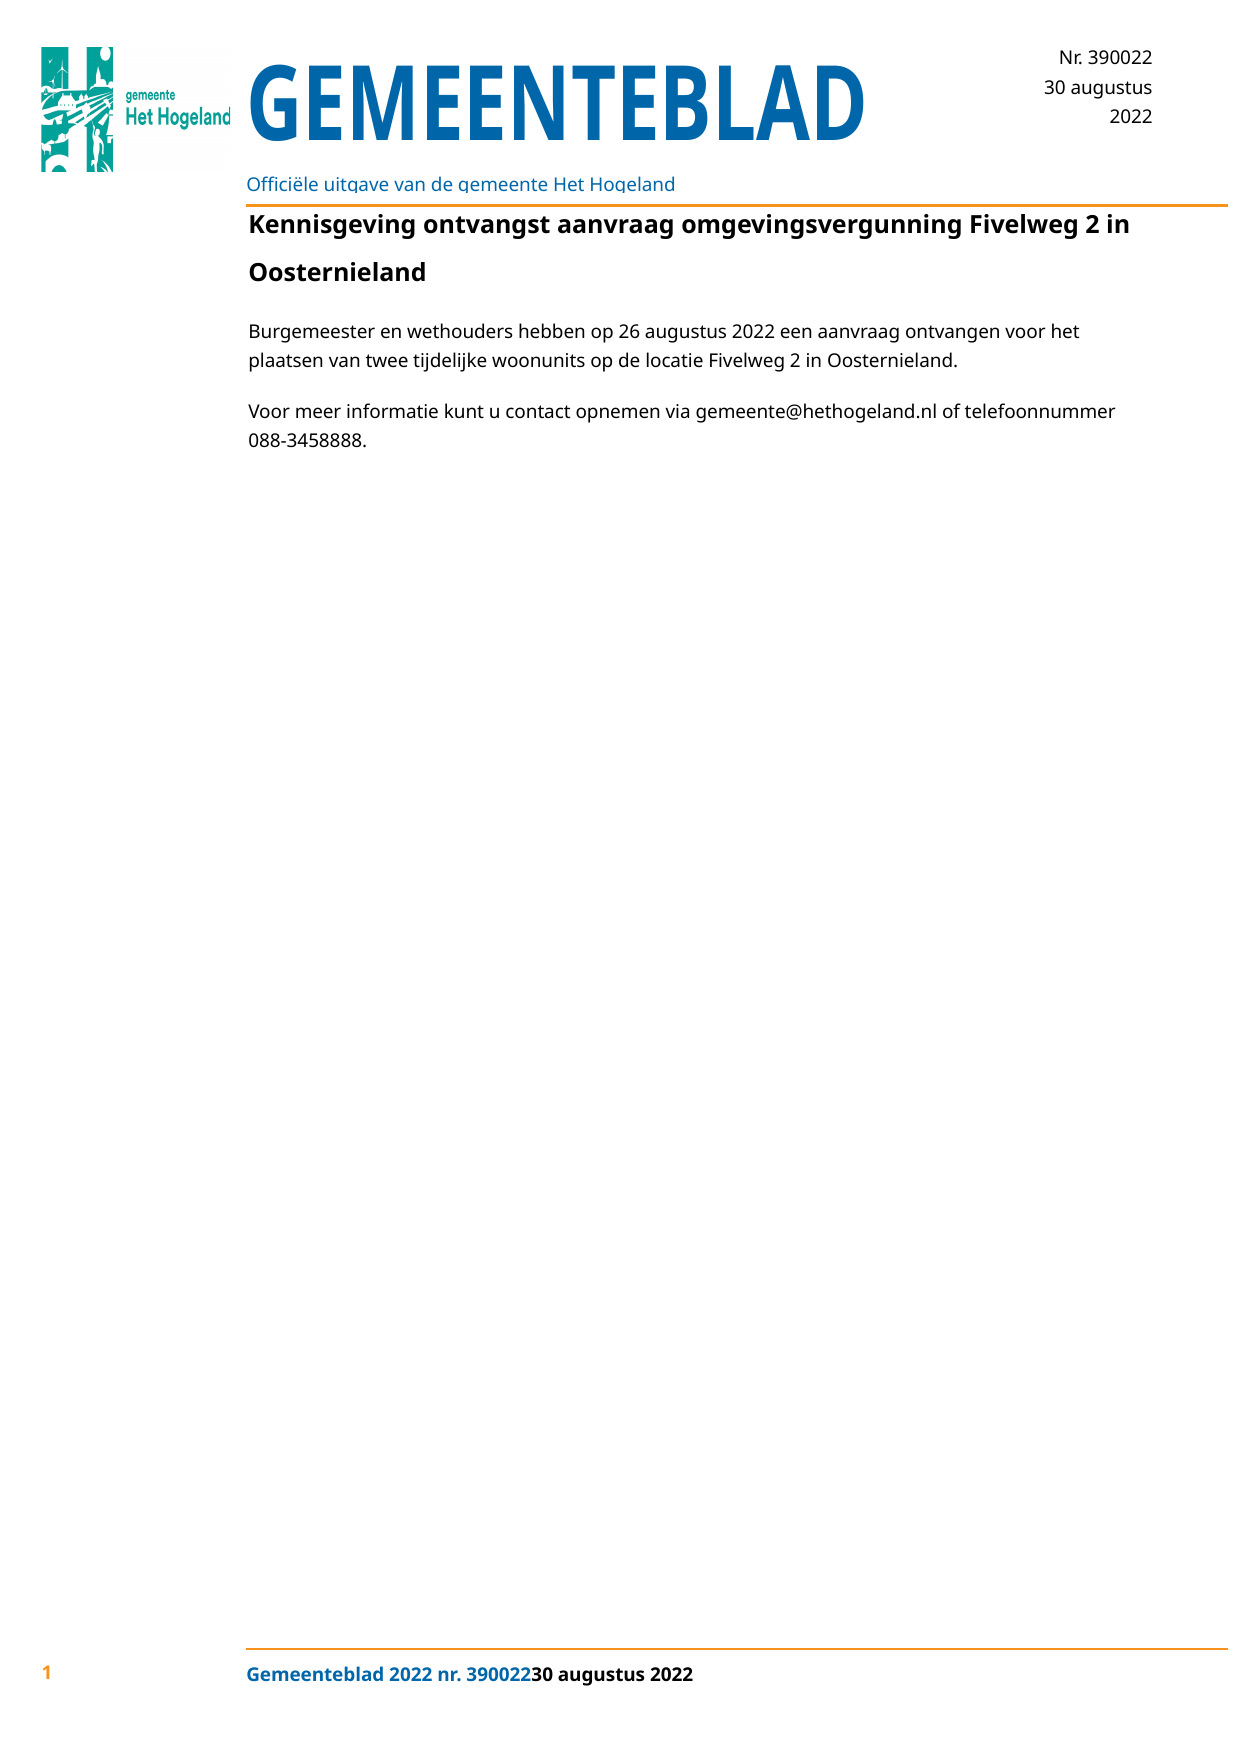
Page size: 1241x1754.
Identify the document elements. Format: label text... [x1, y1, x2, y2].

picture [41, 47, 231, 172]
text Burgemeester en wethouders hebben op 26 augustus 2022 een aanvraag ontvangen voor het plaatsen van twee tijdelijke woonunits op de locatie Fivelweg 2 in Oosternieland. [248, 318, 1152, 373]
text Voor meer informatie kunt u contact opnemen via gemeente@hethogeland.nl of telefoonnummer 088-3458888. [248, 398, 1152, 453]
text Kennisgeving ontvangst aanvraag omgevingsvergunning Fivelweg 2 in Oosternieland [248, 207, 1152, 288]
